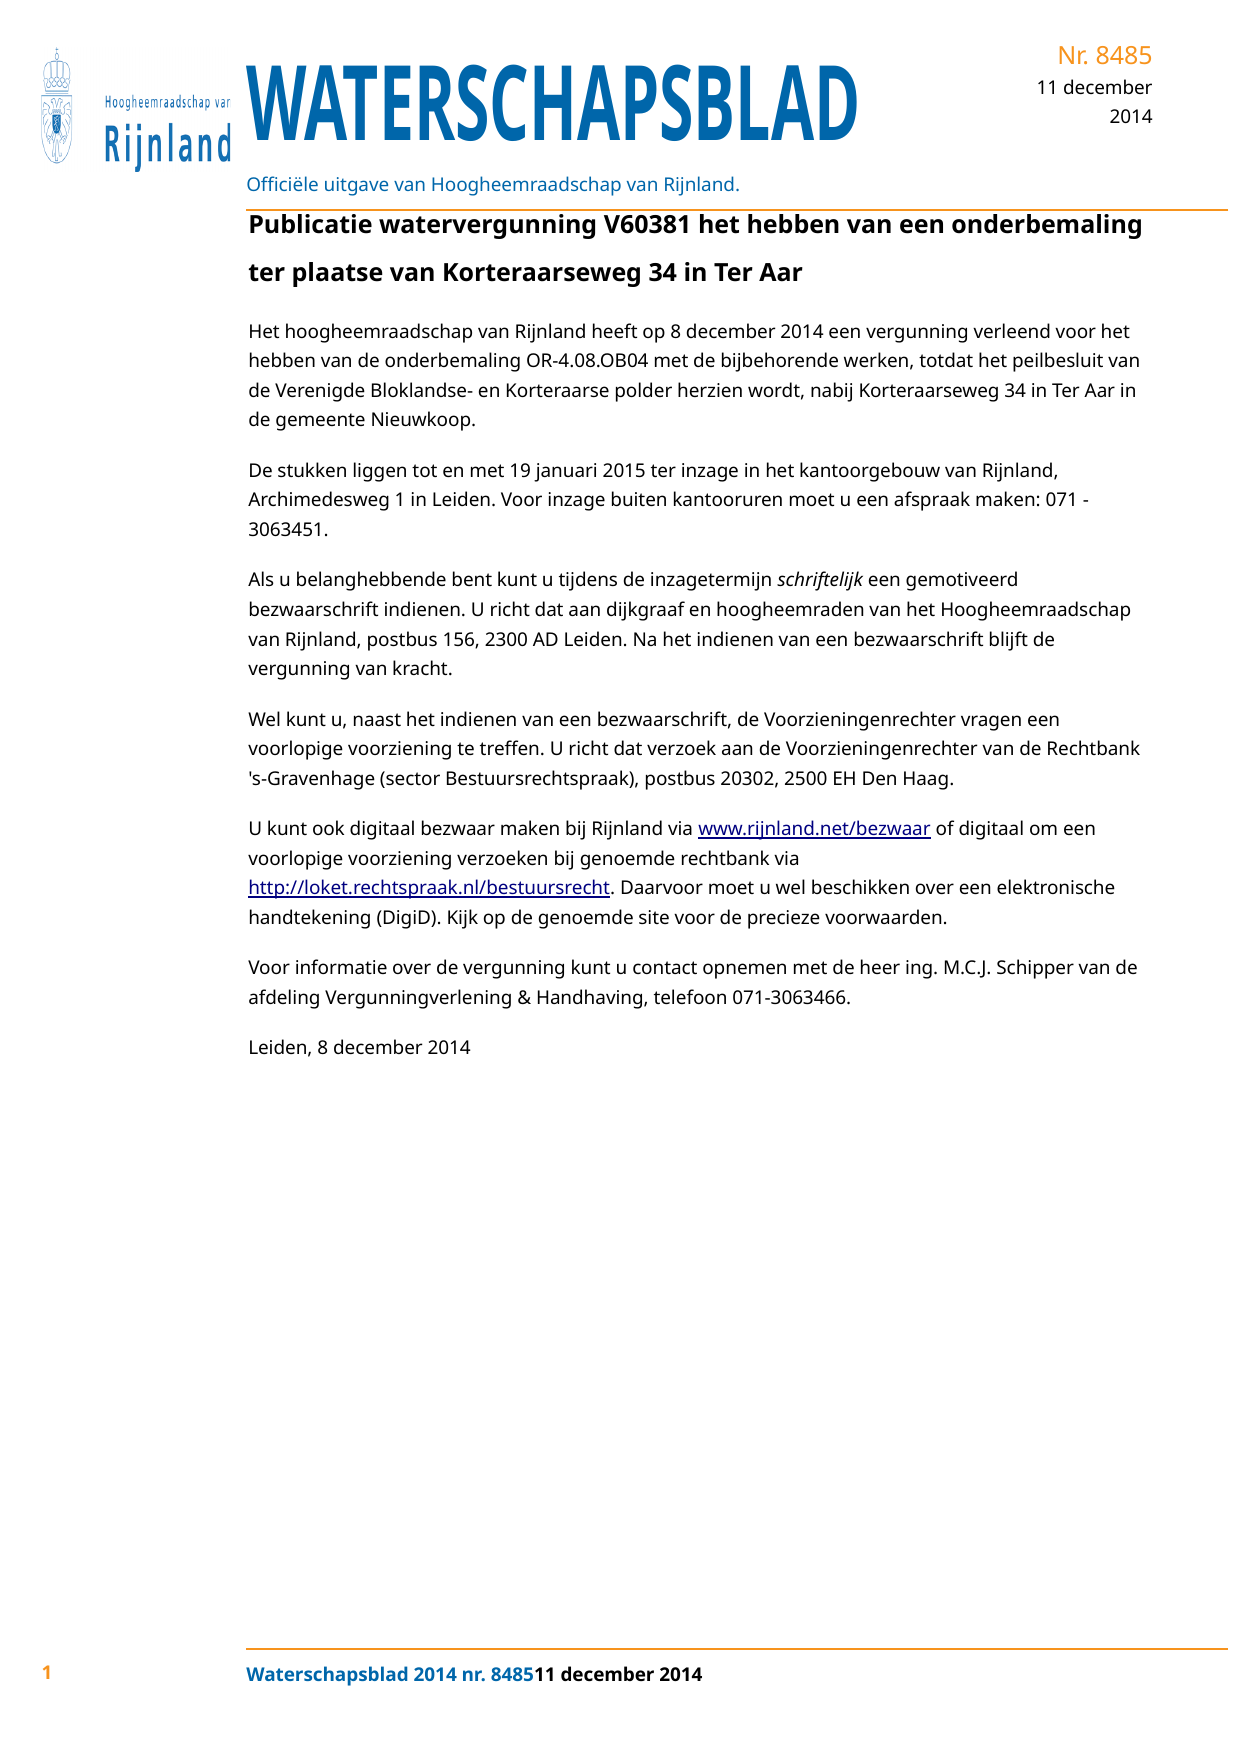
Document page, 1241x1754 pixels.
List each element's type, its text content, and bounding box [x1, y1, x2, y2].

text Leiden, 8 december 2014 [248, 1034, 1152, 1060]
text Wel kunt u, naast het indienen van een bezwaarschrift, de Voorzieningenrechter vragen een voorlopige voorziening te treffen. U richt dat verzoek aan de Voorzieningenrechter van de Rechtbank 's-Gravenhage (sector Bestuursrechtspraak), postbus 20302, 2500 EH Den Haag. [248, 706, 1152, 791]
text Als u belanghebbende bent kunt u tijdens de inzagetermijn schriftelijk een gemotiveerd bezwaarschrift indienen. U richt dat aan dijkgraaf en hoogheemraden van het Hoogheemraadschap van Rijnland, postbus 156, 2300 AD Leiden. Na het indienen van een bezwaarschrift blijft de vergunning van kracht. [248, 567, 1152, 681]
picture [41, 47, 231, 172]
text De stukken liggen tot en met 19 januari 2015 ter inzage in het kantoorgebouw van Rijnland, Archimedesweg 1 in Leiden. Voor inzage buiten kantooruren moet u een afspraak maken: 071 - 3063451. [248, 457, 1152, 542]
text Publicatie watervergunning V60381 het hebben van een onderbemaling ter plaatse van Korteraarseweg 34 in Ter Aar [248, 211, 1152, 288]
text U kunt ook digitaal bezwaar maken bij Rijnland via www.rijnland.net/bezwaar of digitaal om een voorlopige voorziening verzoeken bij genoemde rechtbank via http://loket.rechtspraak.nl/bestuursrecht. Daarvoor moet u wel beschikken over een elektronische handtekening (DigiD). Kijk op de genoemde site voor de precieze voorwaarden. [248, 815, 1152, 930]
text Het hoogheemraadschap van Rijnland heeft op 8 december 2014 een vergunning verleend voor het hebben van de onderbemaling OR-4.08.OB04 met de bijbehorende werken, totdat het peilbesluit van de Verenigde Bloklandse- en Korteraarse polder herzien wordt, nabij Korteraarseweg 34 in Ter Aar in de gemeente Nieuwkoop. [248, 318, 1152, 432]
text Voor informatie over de vergunning kunt u contact opnemen met de heer ing. M.C.J. Schipper van de afdeling Vergunningverlening & Handhaving, telefoon 071-3063466. [248, 954, 1152, 1010]
